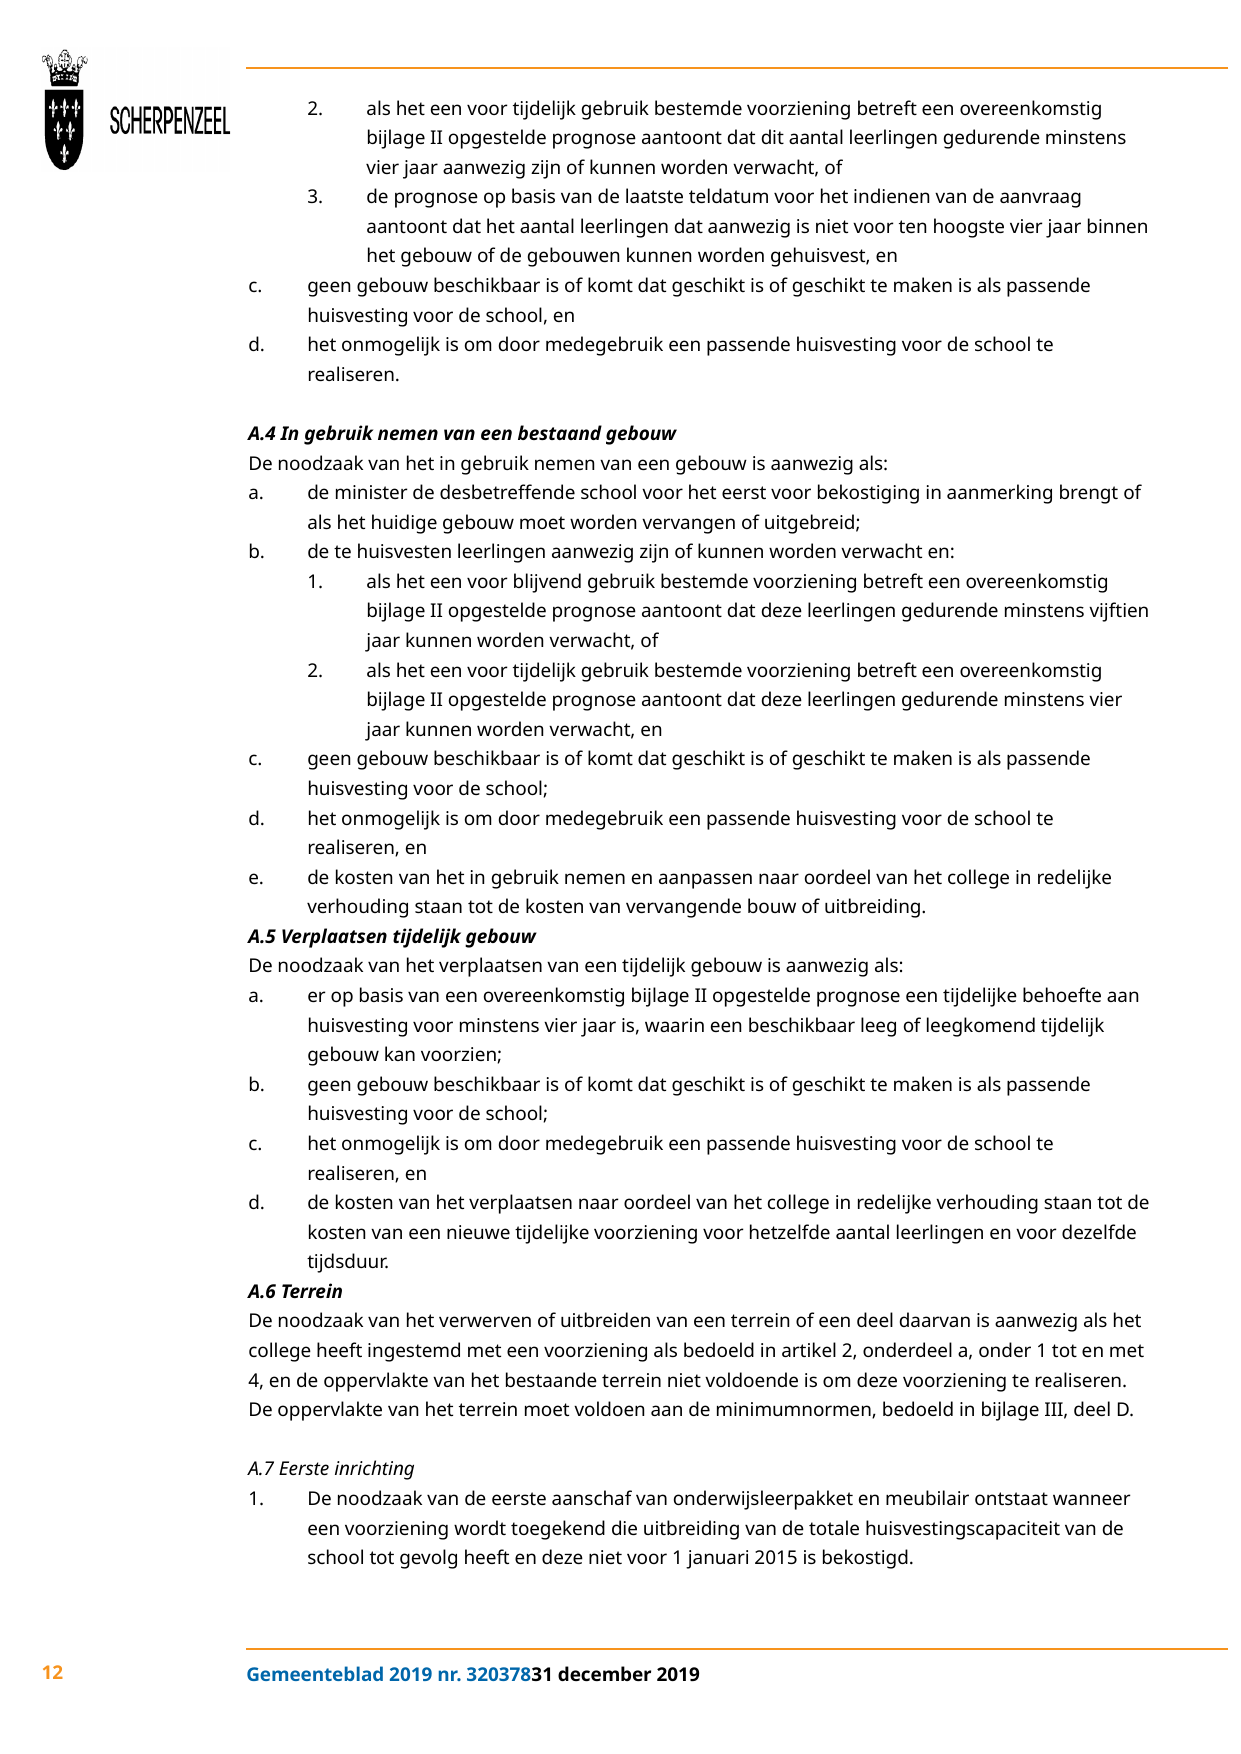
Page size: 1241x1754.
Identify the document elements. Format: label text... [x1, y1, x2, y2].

list als het een voor tijdelijk gebruik bestemde voorziening betreft een overeenkomstig bijlage II opgestelde prognose aantoont dat deze leerlingen gedurende minstens vier jaar kunnen worden verwacht, en [307, 657, 1152, 742]
list er op basis van een overeenkomstig bijlage II opgestelde prognose een tijdelijke behoefte aan huisvesting voor minstens vier jaar is, waarin een beschikbaar leeg of leegkomend tijdelijk gebouw kan voorzien; [248, 982, 1152, 1067]
text A.4 In gebruik nemen van een bestaand gebouw [248, 420, 1152, 446]
text De noodzaak van het verplaatsen van een tijdelijk gebouw is aanwezig als: [248, 953, 1152, 978]
text De noodzaak van het verwerven of uitbreiden van een terrein of een deel daarvan is aanwezig als het college heeft ingestemd met een voorziening als bedoeld in artikel 2, onderdeel a, onder 1 tot en met 4, en de oppervlakte van het bestaande terrein niet voldoende is om deze voorziening te realiseren. De oppervlakte van het terrein moet voldoen aan de minimumnormen, bedoeld in bijlage III, deel D. [248, 1308, 1152, 1422]
list de kosten van het verplaatsen naar oordeel van het college in redelijke verhouding staan tot de kosten van een nieuwe tijdelijke voorziening voor hetzelfde aantal leerlingen en voor dezelfde tijdsduur. [248, 1189, 1152, 1274]
list de prognose op basis van de laatste teldatum voor het indienen van de aanvraag aantoont dat het aantal leerlingen dat aanwezig is niet voor ten hoogste vier jaar binnen het gebouw of de gebouwen kunnen worden gehuisvest, en [307, 183, 1152, 268]
list de te huisvesten leerlingen aanwezig zijn of kunnen worden verwacht en: [248, 538, 1152, 564]
text De noodzaak van het in gebruik nemen van een gebouw is aanwezig als: [248, 450, 1152, 476]
list als het een voor blijvend gebruik bestemde voorziening betreft een overeenkomstig bijlage II opgestelde prognose aantoont dat deze leerlingen gedurende minstens vijftien jaar kunnen worden verwacht, of [307, 568, 1152, 653]
text A.7 Eerste inrichting [248, 1456, 1152, 1481]
list het onmogelijk is om door medegebruik een passende huisvesting voor de school te realiseren. [248, 331, 1152, 387]
list het onmogelijk is om door medegebruik een passende huisvesting voor de school te realiseren, en [248, 805, 1152, 860]
list geen gebouw beschikbaar is of komt dat geschikt is of geschikt te maken is als passende huisvesting voor de school; [248, 1071, 1152, 1126]
list De noodzaak van de eerste aanschaf van onderwijsleerpakket en meubilair ontstaat wanneer een voorziening wordt toegekend die uitbreiding van de totale huisvestingscapaciteit van de school tot gevolg heeft en deze niet voor 1 januari 2015 is bekostigd. [248, 1485, 1152, 1570]
picture [41, 47, 231, 172]
text A.5 Verplaatsen tijdelijk gebouw [248, 923, 1152, 949]
text A.6 Terrein [248, 1278, 1152, 1304]
list geen gebouw beschikbaar is of komt dat geschikt is of geschikt te maken is als passende huisvesting voor de school; [248, 746, 1152, 801]
list de kosten van het in gebruik nemen en aanpassen naar oordeel van het college in redelijke verhouding staan tot de kosten van vervangende bouw of uitbreiding. [248, 864, 1152, 919]
list de minister de desbetreffende school voor het eerst voor bekostiging in aanmerking brengt of als het huidige gebouw moet worden vervangen of uitgebreid; [248, 479, 1152, 535]
list geen gebouw beschikbaar is of komt dat geschikt is of geschikt te maken is als passende huisvesting voor de school, en [248, 272, 1152, 328]
list het onmogelijk is om door medegebruik een passende huisvesting voor de school te realiseren, en [248, 1130, 1152, 1186]
list als het een voor tijdelijk gebruik bestemde voorziening betreft een overeenkomstig bijlage II opgestelde prognose aantoont dat dit aantal leerlingen gedurende minstens vier jaar aanwezig zijn of kunnen worden verwacht, of [307, 95, 1152, 180]
